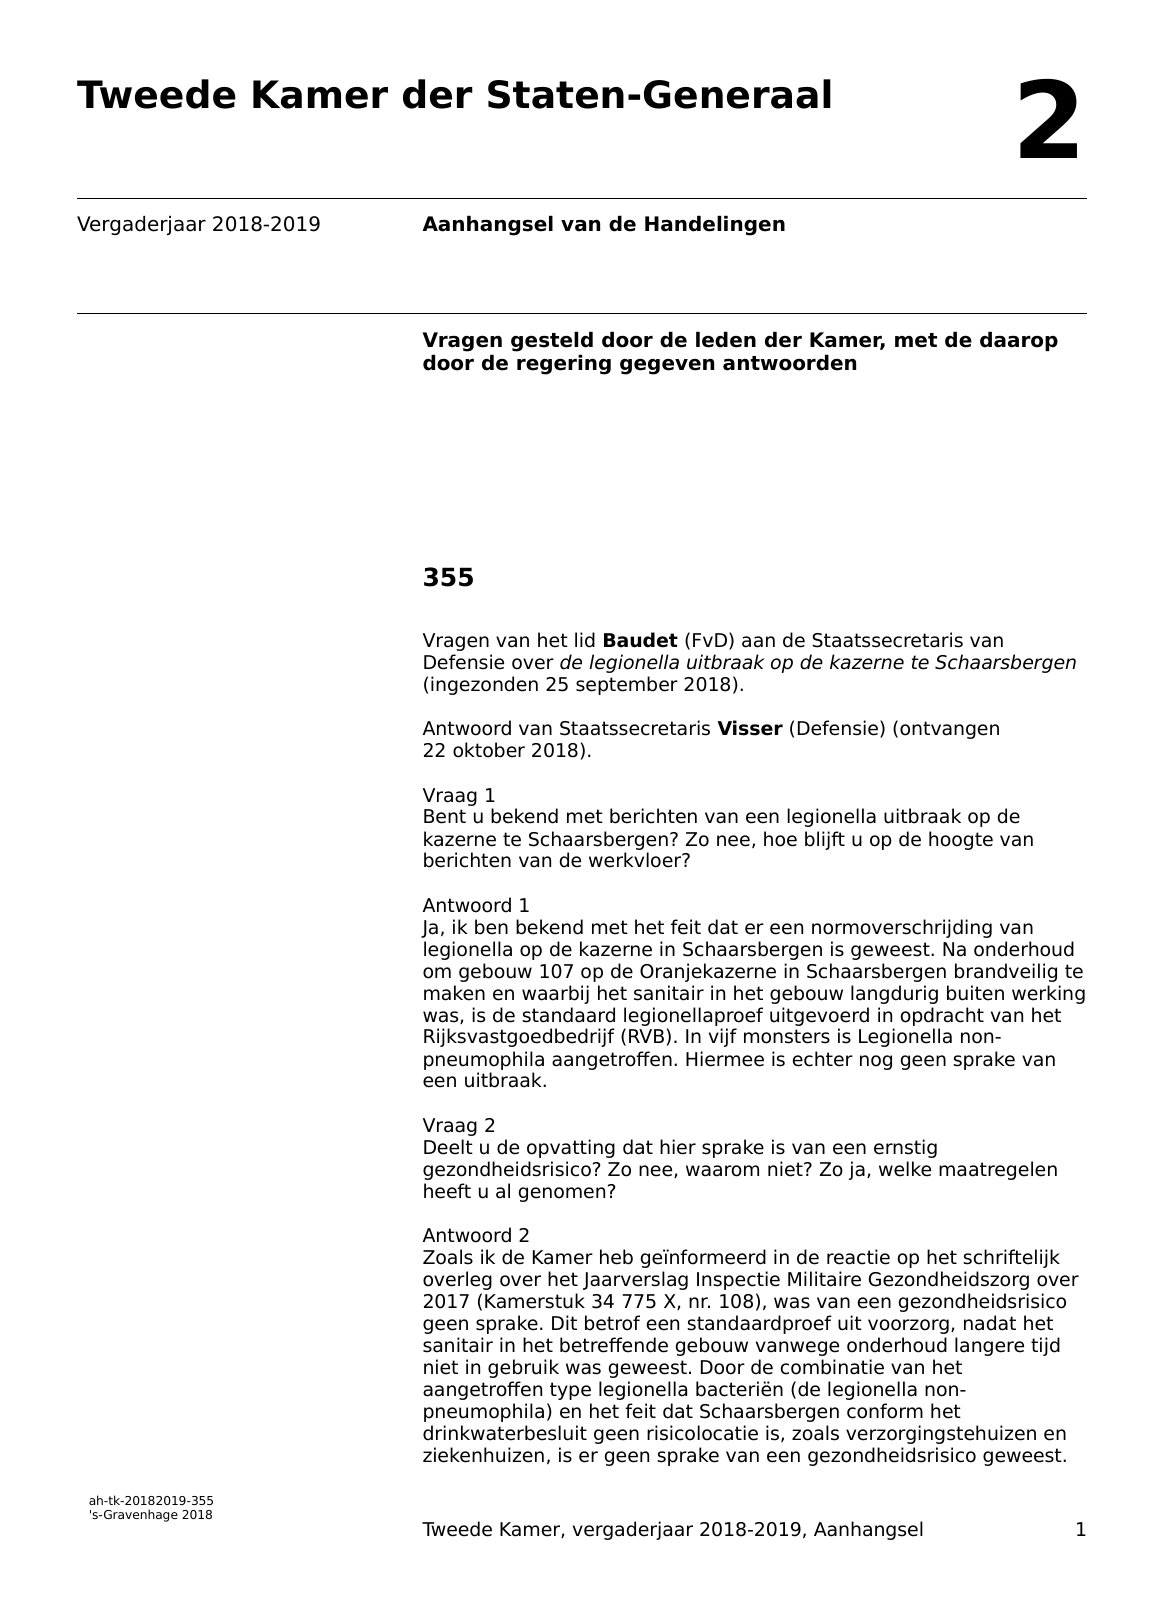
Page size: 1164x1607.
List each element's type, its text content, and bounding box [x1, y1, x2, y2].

text 's-Gravenhage 2018 [88, 1508, 323, 1522]
table_cell Aanhangsel van de Handelingen [422, 199, 1087, 313]
text ah-tk-20182019-355 [88, 1494, 323, 1508]
text Antwoord 2 [422, 1225, 1087, 1247]
text Antwoord van Staatssecretaris Visser (Defensie) (ontvangen 22 oktober 2018). [422, 718, 1087, 762]
table_header Tweede Kamer der Staten-Generaal [77, 59, 886, 198]
text Bent u bekend met berichten van een legionella uitbraak op de kazerne te Schaarsbergen? Zo nee, hoe blijft u op de hoogte van berichten van de werkvloer? [422, 806, 1087, 872]
text Antwoord 1 [422, 894, 1087, 917]
table_cell [77, 314, 422, 375]
text 355 [422, 563, 1087, 592]
text Vraag 1 [422, 784, 1087, 806]
text Ja, ik ben bekend met het feit dat er een normoverschrijding van legionella op de kazerne in Schaarsbergen is geweest. Na onderhoud om gebouw 107 op de Oranjekazerne in Schaarsbergen brandveilig te maken en waarbij het sanitair in het gebouw langdurig buiten werking was, is de standaard legionellaproef uitgevoerd in opdracht van het Rijksvastgoedbedrijf (RVB). In vijf monsters is Legionella non-pneumophila aangetroffen. Hiermee is echter nog geen sprake van een uitbraak. [422, 917, 1087, 1092]
table_cell Vergaderjaar 2018-2019 [77, 199, 422, 313]
text Vragen van het lid Baudet (FvD) aan de Staatssecretaris van Defensie over de legionella uitbraak op de kazerne te Schaarsbergen (ingezonden 25 september 2018). [422, 630, 1087, 696]
text Vraag 2 [422, 1114, 1087, 1137]
table_header 2 [886, 59, 1087, 198]
text Zoals ik de Kamer heb geïnformeerd in de reactie op het schriftelijk overleg over het Jaarverslag Inspectie Militaire Gezondheidszorg over 2017 (Kamerstuk 34 775 X, nr. 108), was van een gezondheidsrisico geen sprake. Dit betrof een standaardproef uit voorzorg, nadat het sanitair in het betreffende gebouw vanwege onderhoud langere tijd niet in gebruik was geweest. Door de combinatie van het aangetroffen type legionella bacteriën (de legionella non-pneumophila) en het feit dat Schaarsbergen conform het drinkwaterbesluit geen risicolocatie is, zoals verzorgingstehuizen en ziekenhuizen, is er geen sprake van een gezondheidsrisico geweest. [422, 1247, 1087, 1466]
table_cell Vragen gesteld door de leden der Kamer, met de daarop door de regering gegeven antwoorden [422, 314, 1087, 375]
text Deelt u de opvatting dat hier sprake is van een ernstig gezondheidsrisico? Zo nee, waarom niet? Zo ja, welke maatregelen heeft u al genomen? [422, 1137, 1087, 1202]
